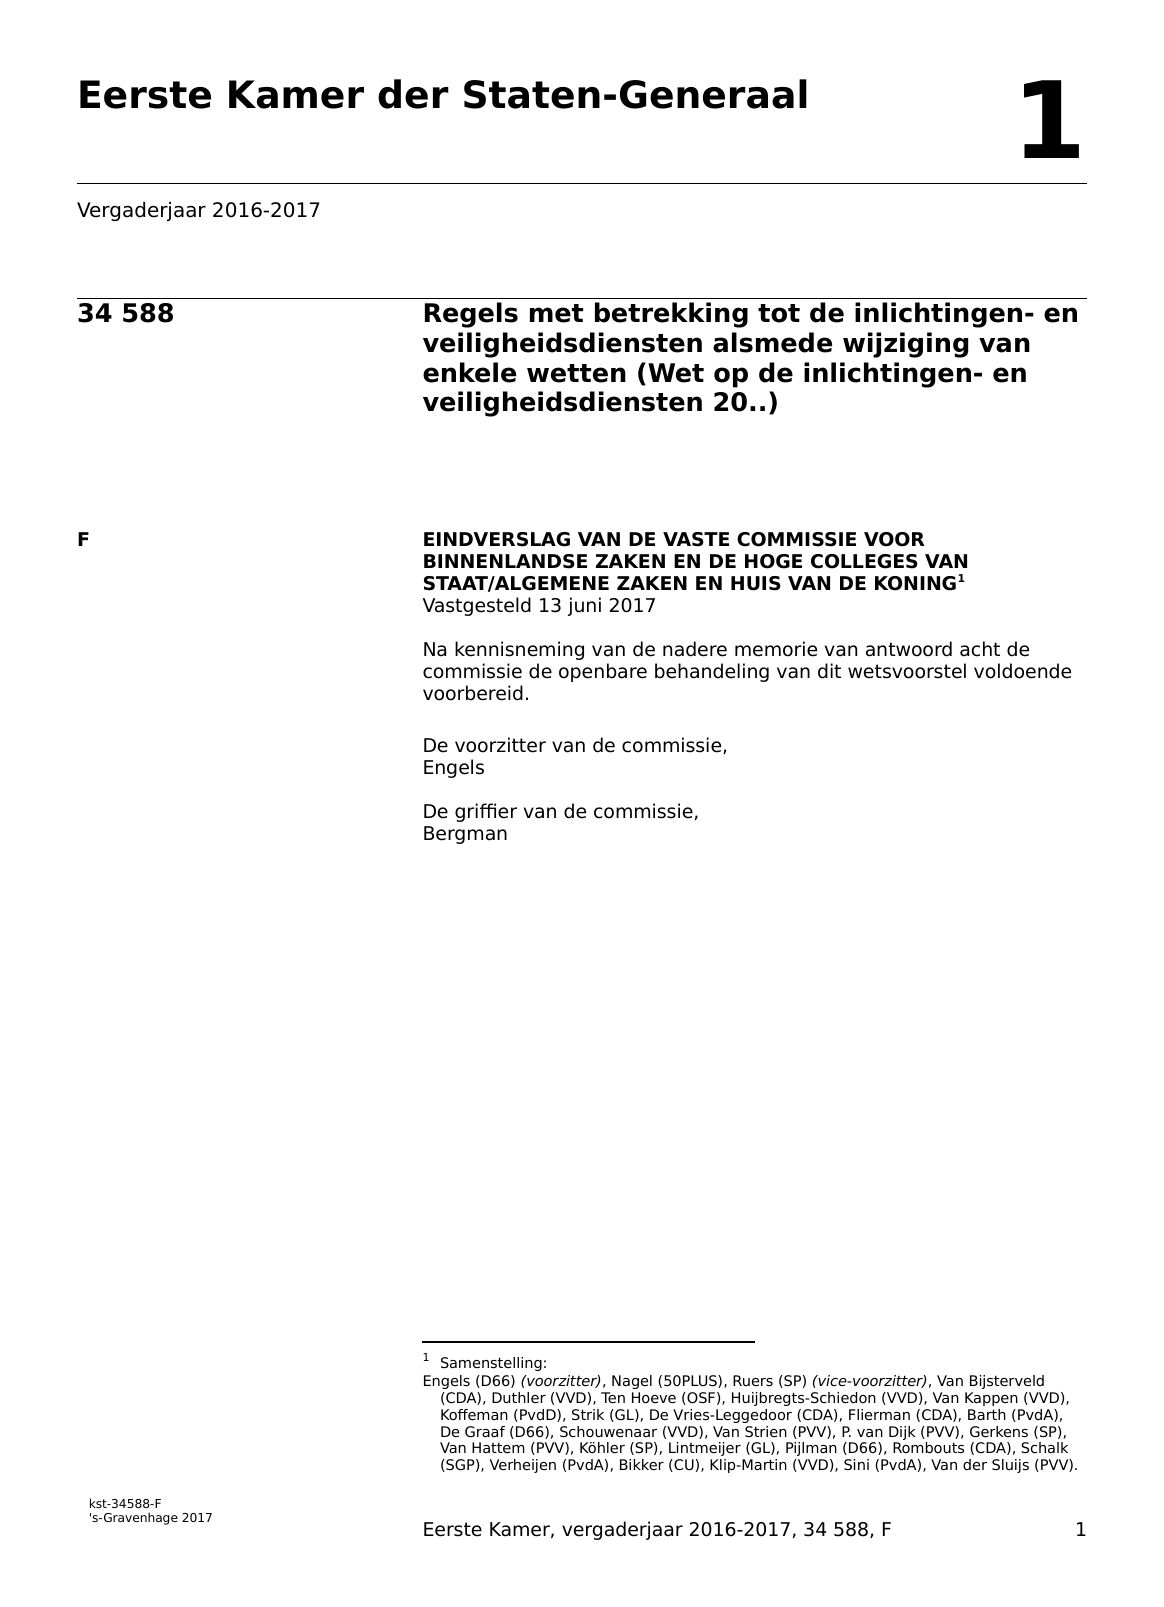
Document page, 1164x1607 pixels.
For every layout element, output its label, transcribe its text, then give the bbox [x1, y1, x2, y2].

text kst-34588-F [88, 1497, 323, 1511]
text Vastgesteld 13 juni 2017 [422, 595, 1087, 617]
table_header 1 [886, 59, 1087, 183]
text 's-Gravenhage 2017 [88, 1511, 323, 1525]
text De voorzitter van de commissie, Engels [422, 735, 1087, 779]
text De griffier van de commissie, Bergman [422, 801, 1087, 845]
subtitle F EINDVERSLAG VAN DE VASTE COMMISSIE VOOR BINNENLANDSE ZAKEN EN DE HOGE COLLEGES VAN STAAT/ALGEMENE ZAKEN EN HUIS VAN DE KONING [77, 529, 1087, 595]
table_cell Vergaderjaar 2016-2017 [77, 184, 1087, 298]
table_header Eerste Kamer der Staten-Generaal [77, 59, 886, 183]
text Samenstelling: [422, 1351, 1087, 1373]
text Na kennisneming van de nadere memorie van antwoord acht de commissie de openbare behandeling van dit wetsvoorstel voldoende voorbereid. [422, 639, 1087, 705]
subtitle 34 588 Regels met betrekking tot de inlichtingen- en veiligheidsdiensten alsmede wijziging van enkele wetten (Wet op de inlichtingen- en veiligheidsdiensten 20..) [77, 299, 1087, 418]
text Engels (D66) (voorzitter), Nagel (50PLUS), Ruers (SP) (vice-voorzitter), Van Bijsterveld (CDA), Duthler (VVD), Ten Hoeve (OSF), Huijbregts-Schiedon (VVD), Van Kappen (VVD), Koffeman (PvdD), Strik (GL), De Vries-Leggedoor (CDA), Flierman (CDA), Barth (PvdA), De Graaf (D66), Schouwenaar (VVD), Van Strien (PVV), P. van Dijk (PVV), Gerkens (SP), Van Hattem (PVV), Köhler (SP), Lintmeijer (GL), Pijlman (D66), Rombouts (CDA), Schalk (SGP), Verheijen (PvdA), Bikker (CU), Klip-Martin (VVD), Sini (PvdA), Van der Sluijs (PVV). [422, 1373, 1087, 1474]
